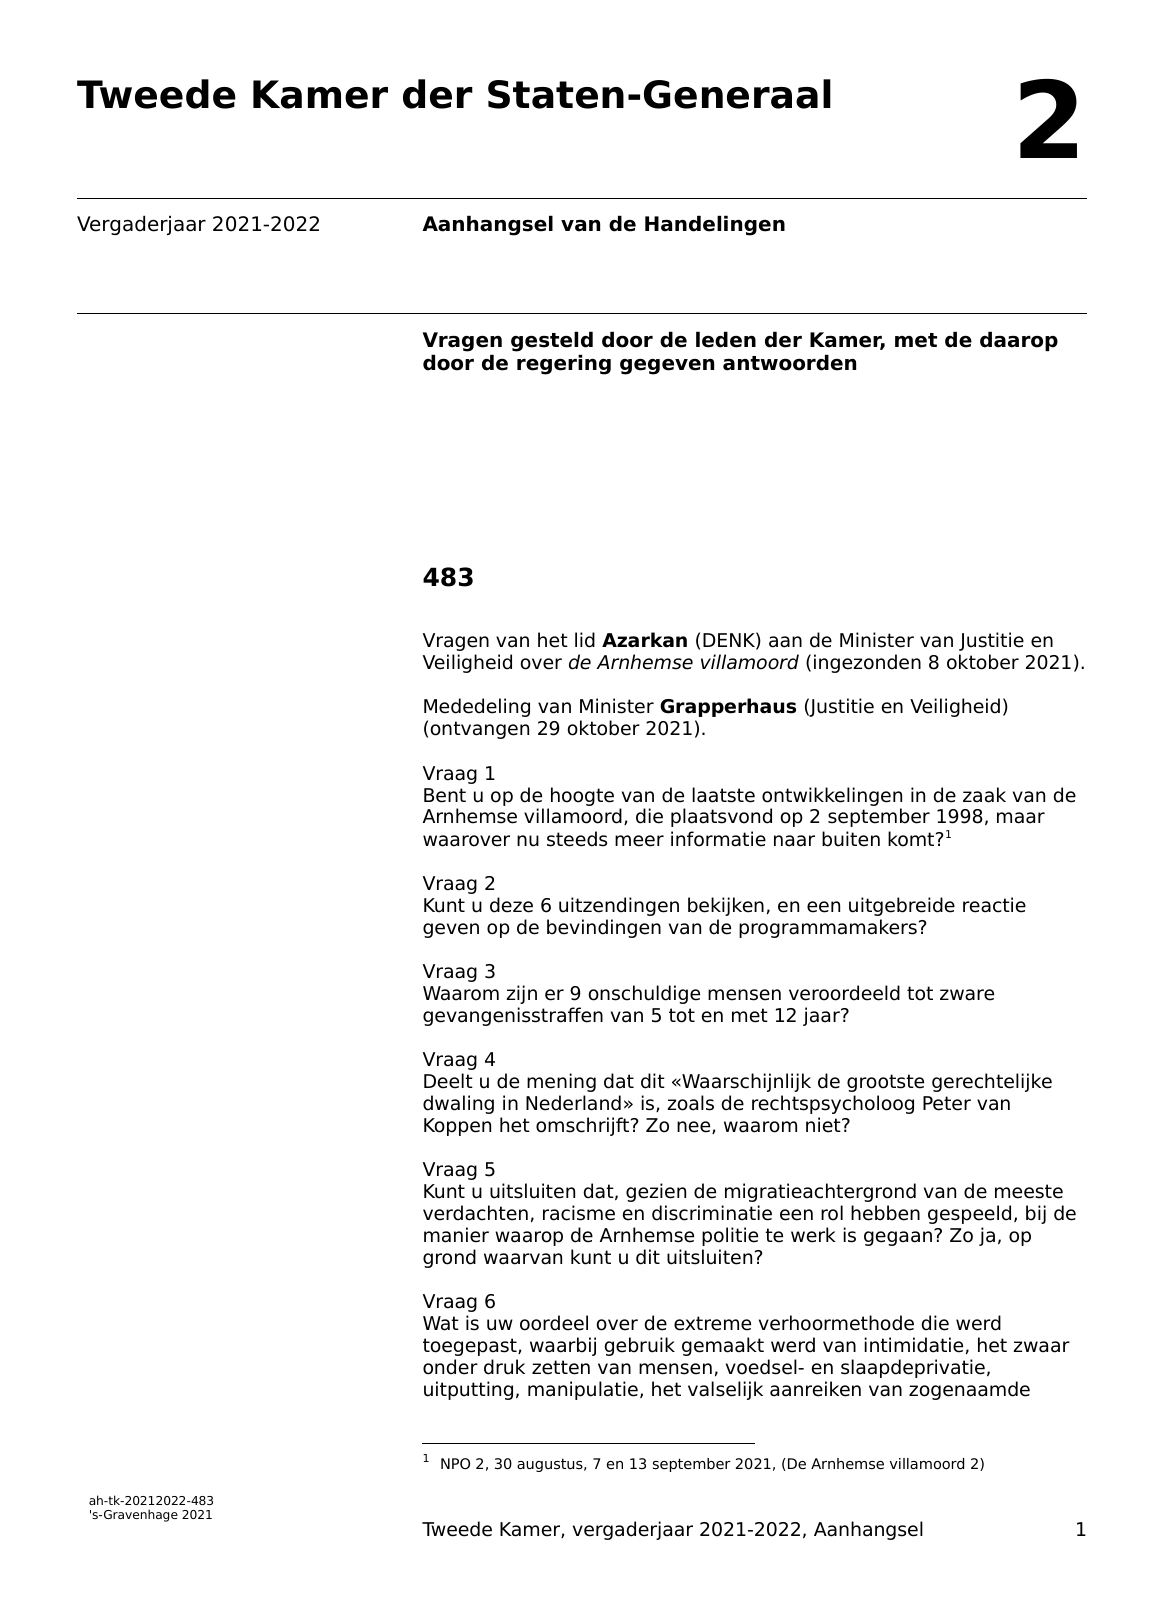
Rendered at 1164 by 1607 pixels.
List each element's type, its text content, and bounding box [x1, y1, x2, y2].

table_header 2 [886, 59, 1087, 198]
table_cell Vragen gesteld door de leden der Kamer, met de daarop door de regering gegeven antwoorden [422, 314, 1087, 375]
text Vraag 2 [422, 873, 1087, 894]
text Vragen van het lid Azarkan (DENK) aan de Minister van Justitie en Veiligheid over de Arnhemse villamoord (ingezonden 8 oktober 2021). [422, 630, 1087, 674]
text Bent u op de hoogte van de laatste ontwikkelingen in de zaak van de Arnhemse villamoord, die plaatsvond op 2 september 1998, maar waarover nu steeds meer informatie naar buiten komt? [422, 784, 1087, 850]
text ah-tk-20212022-483 [88, 1494, 323, 1508]
text NPO 2, 30 augustus, 7 en 13 september 2021, (De Arnhemse villamoord 2) [422, 1452, 1087, 1474]
text 483 [422, 563, 1087, 592]
text Wat is uw oordeel over de extreme verhoormethode die werd toegepast, waarbij gebruik gemaakt werd van intimidatie, het zwaar onder druk zetten van mensen, voedsel- en slaapdeprivatie, uitputting, manipulatie, het valselijk aanreiken van zogenaamde [422, 1313, 1087, 1401]
text Kunt u uitsluiten dat, gezien de migratieachtergrond van de meeste verdachten, racisme en discriminatie een rol hebben gespeeld, bij de manier waarop de Arnhemse politie te werk is gegaan? Zo ja, op grond waarvan kunt u dit uitsluiten? [422, 1181, 1087, 1269]
table_cell Aanhangsel van de Handelingen [422, 199, 1087, 313]
table_header Tweede Kamer der Staten-Generaal [77, 59, 886, 198]
text Waarom zijn er 9 onschuldige mensen veroordeeld tot zware gevangenisstraffen van 5 tot en met 12 jaar? [422, 983, 1087, 1027]
text 's-Gravenhage 2021 [88, 1508, 323, 1522]
text Vraag 6 [422, 1291, 1087, 1313]
table_cell Vergaderjaar 2021-2022 [77, 199, 422, 313]
text Vraag 1 [422, 762, 1087, 784]
table_cell [77, 314, 422, 375]
text Mededeling van Minister Grapperhaus (Justitie en Veiligheid) (ontvangen 29 oktober 2021). [422, 696, 1087, 740]
text Kunt u deze 6 uitzendingen bekijken, en een uitgebreide reactie geven op de bevindingen van de programmamakers? [422, 894, 1087, 938]
text Deelt u de mening dat dit «Waarschijnlijk de grootste gerechtelijke dwaling in Nederland» is, zoals de rechtspsycholoog Peter van Koppen het omschrijft? Zo nee, waarom niet? [422, 1071, 1087, 1137]
text Vraag 4 [422, 1049, 1087, 1071]
text Vraag 3 [422, 961, 1087, 983]
text Vraag 5 [422, 1159, 1087, 1181]
